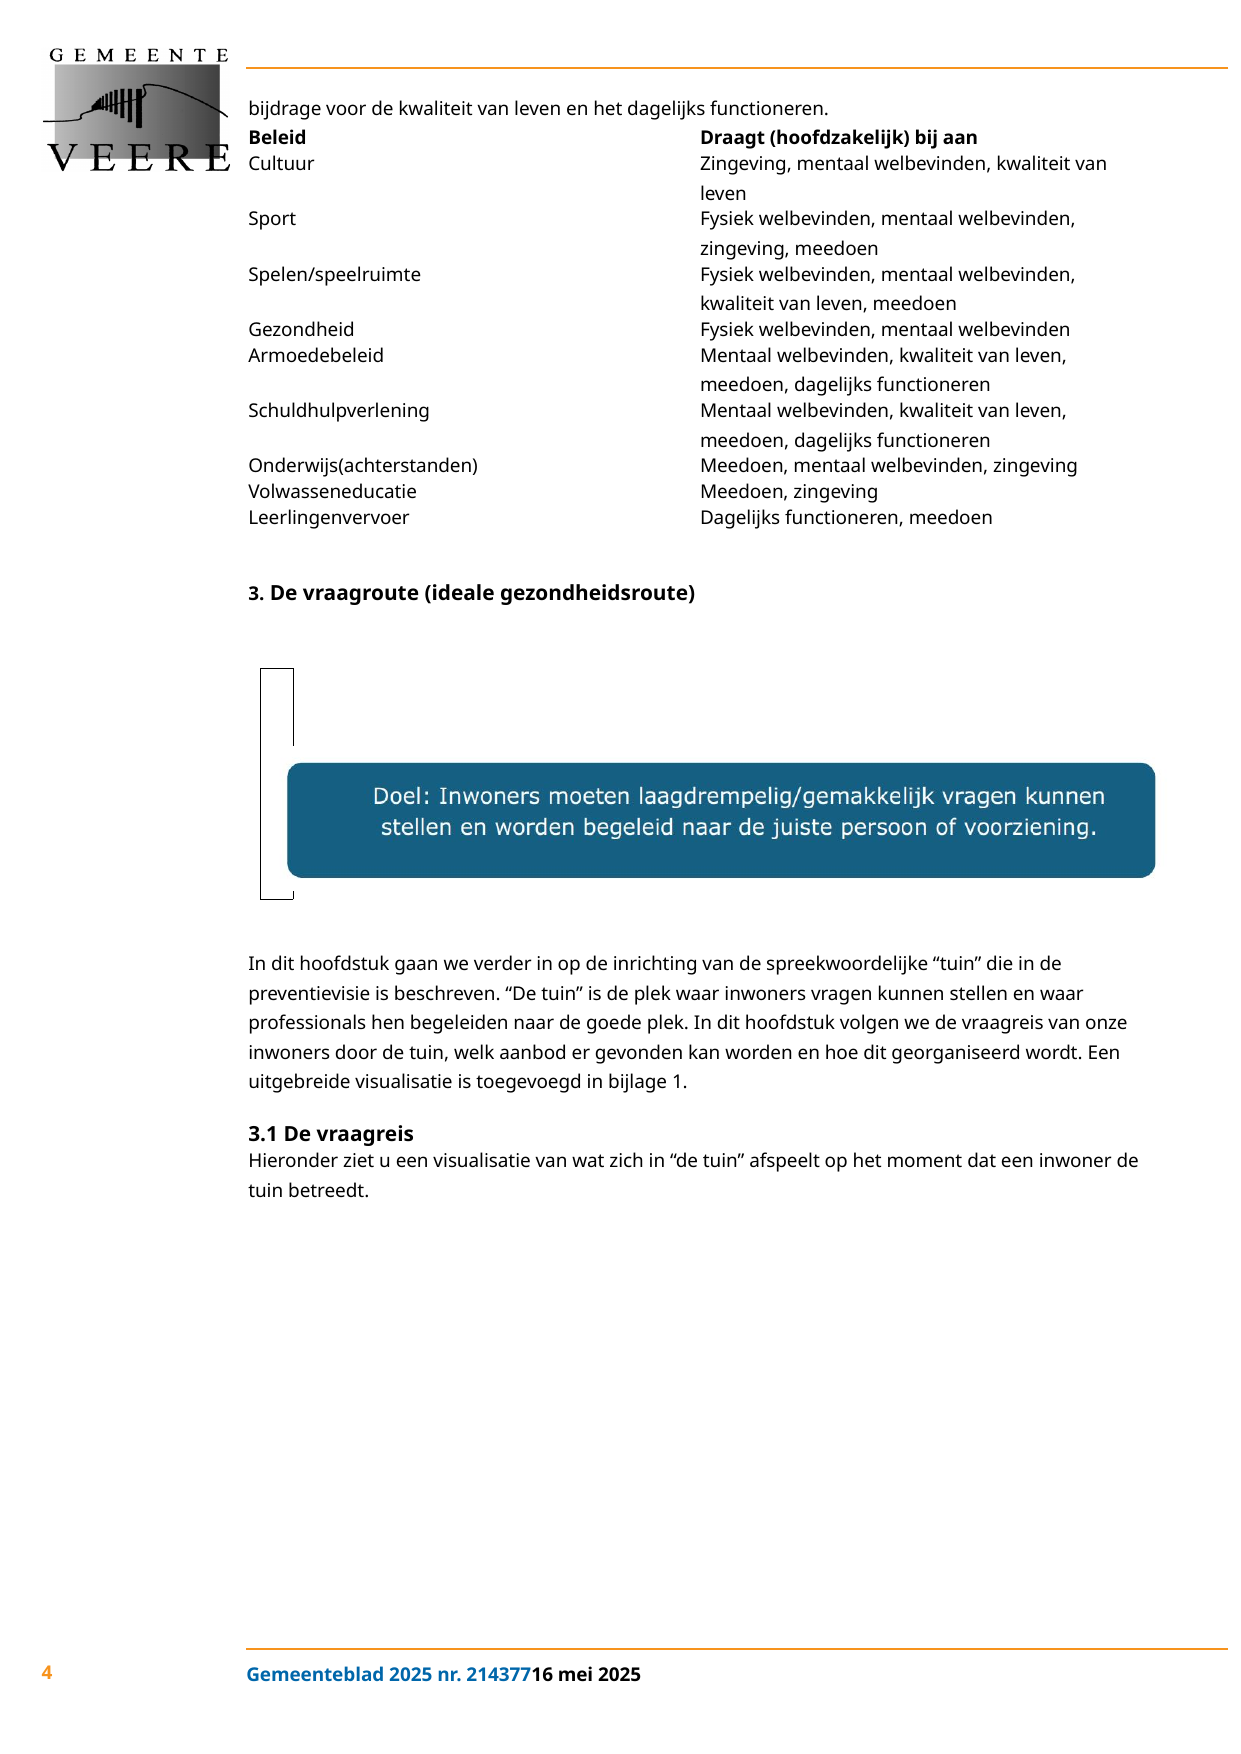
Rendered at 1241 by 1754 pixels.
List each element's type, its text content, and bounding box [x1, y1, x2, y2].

table_cell Gezondheid [248, 316, 700, 342]
table_cell Schuldhulpverlening [248, 397, 700, 452]
table_cell Fysiek welbevinden, mentaal welbevinden, kwaliteit van leven, meedoen [700, 261, 1152, 316]
text In dit hoofdstuk gaan we verder in op de inrichting van de spreekwoordelijke “tuin” die in de preventievisie is beschreven. “De tuin” is de plek waar inwoners vragen kunnen stellen en waar professionals hen begeleiden naar de goede plek. In dit hoofdstuk volgen we de vraagreis van onze inwoners door de tuin, welk aanbod er gevonden kan worden en hoe dit georganiseerd wordt. Een uitgebreide visualisatie is toegevoegd in bijlage 1. [248, 950, 1152, 1094]
table_cell Cultuur [248, 150, 700, 206]
text Hieronder ziet u een visualisatie van wat zich in “de tuin” afspeelt op het moment dat een inwoner de tuin betreedt. [248, 1147, 1152, 1203]
table_cell Meedoen, zingeving [700, 478, 1152, 504]
table_cell Zingeving, mentaal welbevinden, kwaliteit van leven [700, 150, 1152, 206]
text 3. De vraagroute (ideale gezondheidsroute) [248, 578, 1152, 607]
table_cell Spelen/speelruimte [248, 261, 700, 316]
picture [41, 47, 231, 172]
table_cell Sport [248, 206, 700, 261]
table_cell Meedoen, mentaal welbevinden, zingeving [700, 453, 1152, 478]
picture [268, 746, 1173, 891]
table_cell Mentaal welbevinden, kwaliteit van leven, meedoen, dagelijks functioneren [700, 342, 1152, 397]
text 3.1 De vraagreis [248, 1119, 1152, 1147]
table_header Draagt (hoofdzakelijk) bij aan [700, 125, 1152, 150]
table_cell Armoedebeleid [248, 342, 700, 397]
table_cell Fysiek welbevinden, mentaal welbevinden, zingeving, meedoen [700, 206, 1152, 261]
text bijdrage voor de kwaliteit van leven en het dagelijks functioneren. [248, 95, 1152, 121]
table_header Beleid [248, 125, 700, 150]
table_cell Leerlingenvervoer [248, 504, 700, 530]
table_cell Volwasseneducatie [248, 478, 700, 504]
table_cell Mentaal welbevinden, kwaliteit van leven, meedoen, dagelijks functioneren [700, 397, 1152, 452]
table_cell Dagelijks functioneren, meedoen [700, 504, 1152, 530]
table_cell Onderwijs(achterstanden) [248, 453, 700, 478]
table_cell Fysiek welbevinden, mentaal welbevinden [700, 316, 1152, 342]
